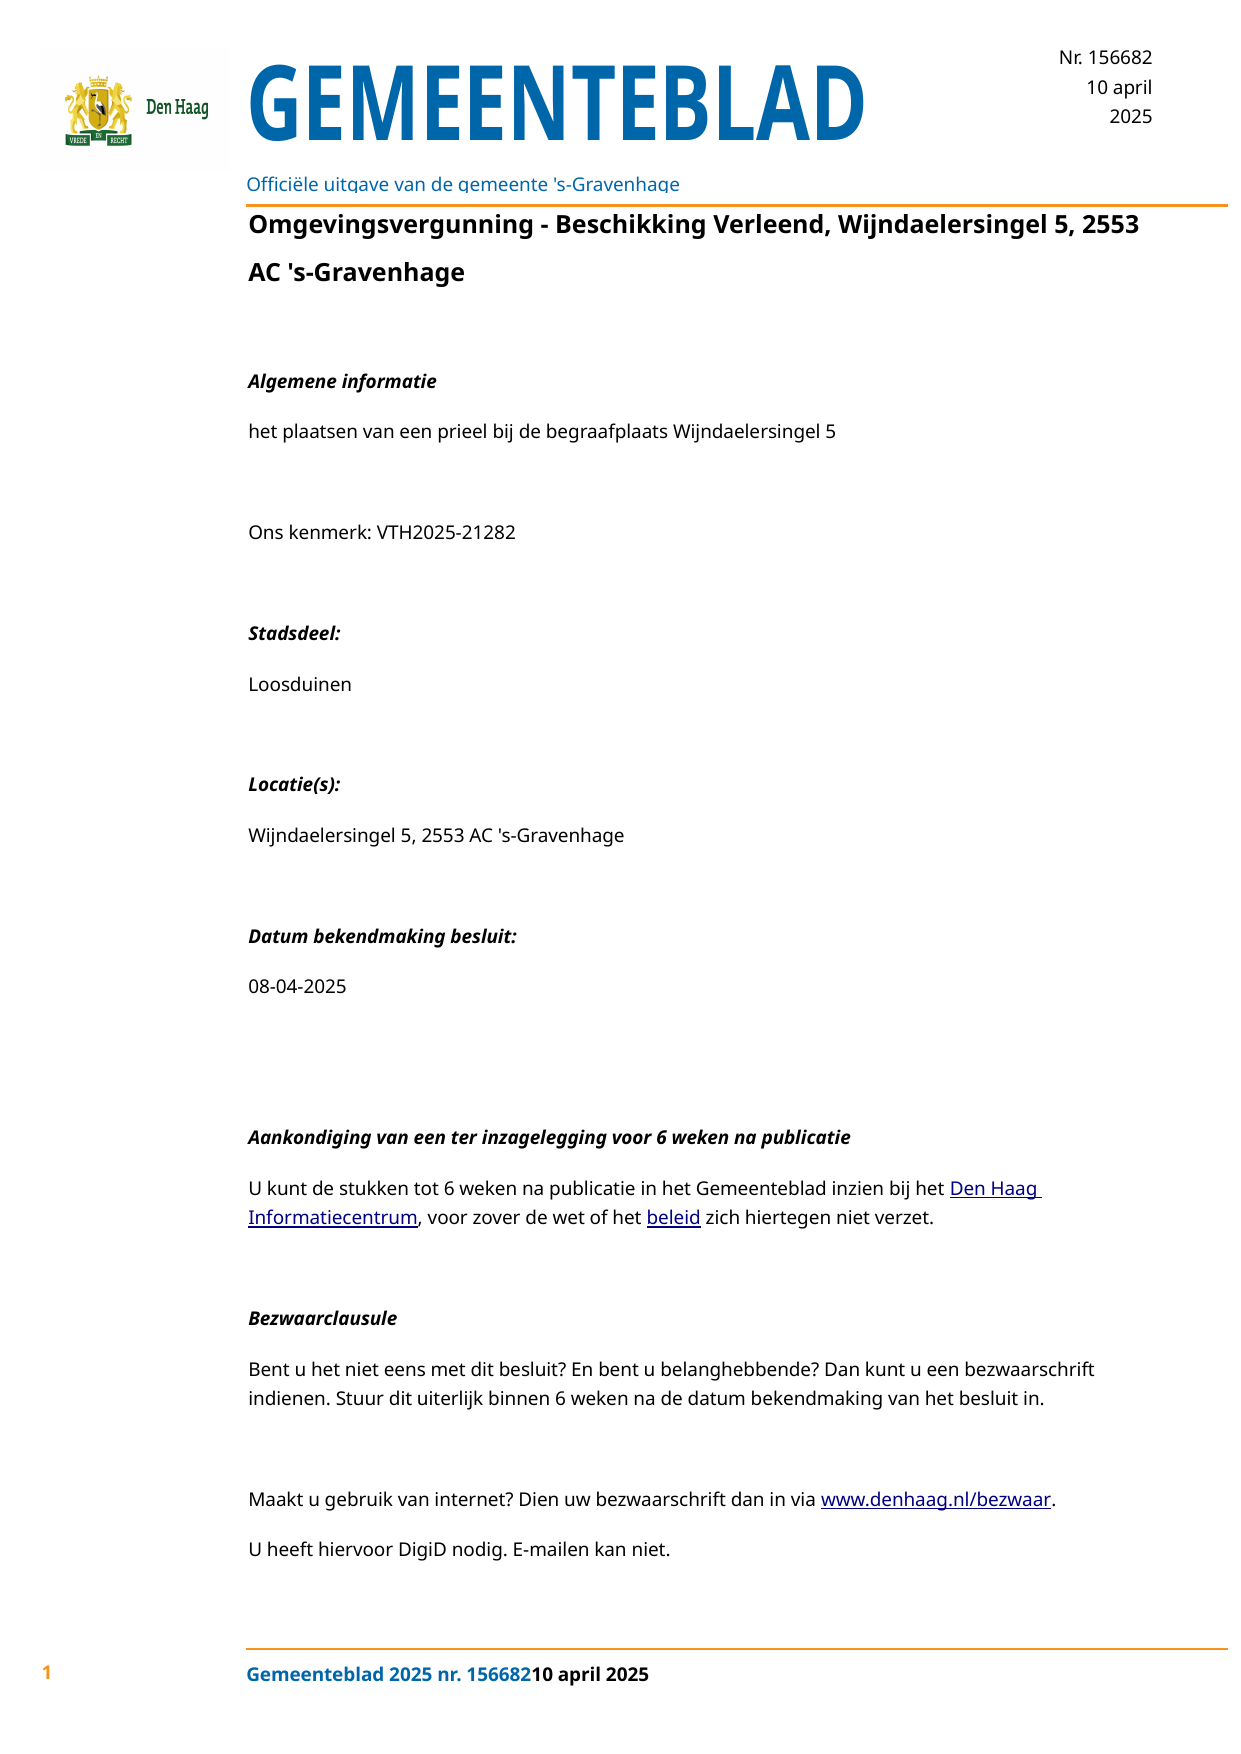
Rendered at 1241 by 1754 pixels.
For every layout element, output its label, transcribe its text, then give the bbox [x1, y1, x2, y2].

picture [41, 47, 231, 172]
text 08-04-2025 [248, 973, 1152, 999]
text Locatie(s): [248, 772, 1152, 797]
text Aankondiging van een ter inzagelegging voor 6 weken na publicatie [248, 1124, 1152, 1150]
text het plaatsen van een prieel bij de begraafplaats Wijndaelersingel 5 [248, 419, 1152, 444]
text Omgevingsvergunning - Beschikking Verleend, Wijndaelersingel 5, 2553 AC 's-Gravenhage [248, 207, 1152, 288]
text Datum bekendmaking besluit: [248, 923, 1152, 949]
text Ons kenmerk: VTH2025-21282 [248, 519, 1152, 545]
text Bent u het niet eens met dit besluit? En bent u belanghebbende? Dan kunt u een bezwaarschrift indienen. Stuur dit uiterlijk binnen 6 weken na de datum bekendmaking van het besluit in. [248, 1356, 1152, 1411]
text Loosduinen [248, 671, 1152, 697]
text Wijndaelersingel 5, 2553 AC 's-Gravenhage [248, 822, 1152, 848]
text Stadsdeel: [248, 620, 1152, 646]
text U kunt de stukken tot 6 weken na publicatie in het Gemeenteblad inzien bij het Den Haag Informatiecentrum, voor zover de wet of het beleid zich hiertegen niet verzet. [248, 1175, 1152, 1230]
text Algemene informatie [248, 368, 1152, 394]
text Bezwaarclausule [248, 1305, 1152, 1331]
text U heeft hiervoor DigiD nodig. E-mailen kan niet. [248, 1537, 1152, 1562]
text Maakt u gebruik van internet? Dien uw bezwaarschrift dan in via www.denhaag.nl/bezwaar. [248, 1486, 1152, 1512]
